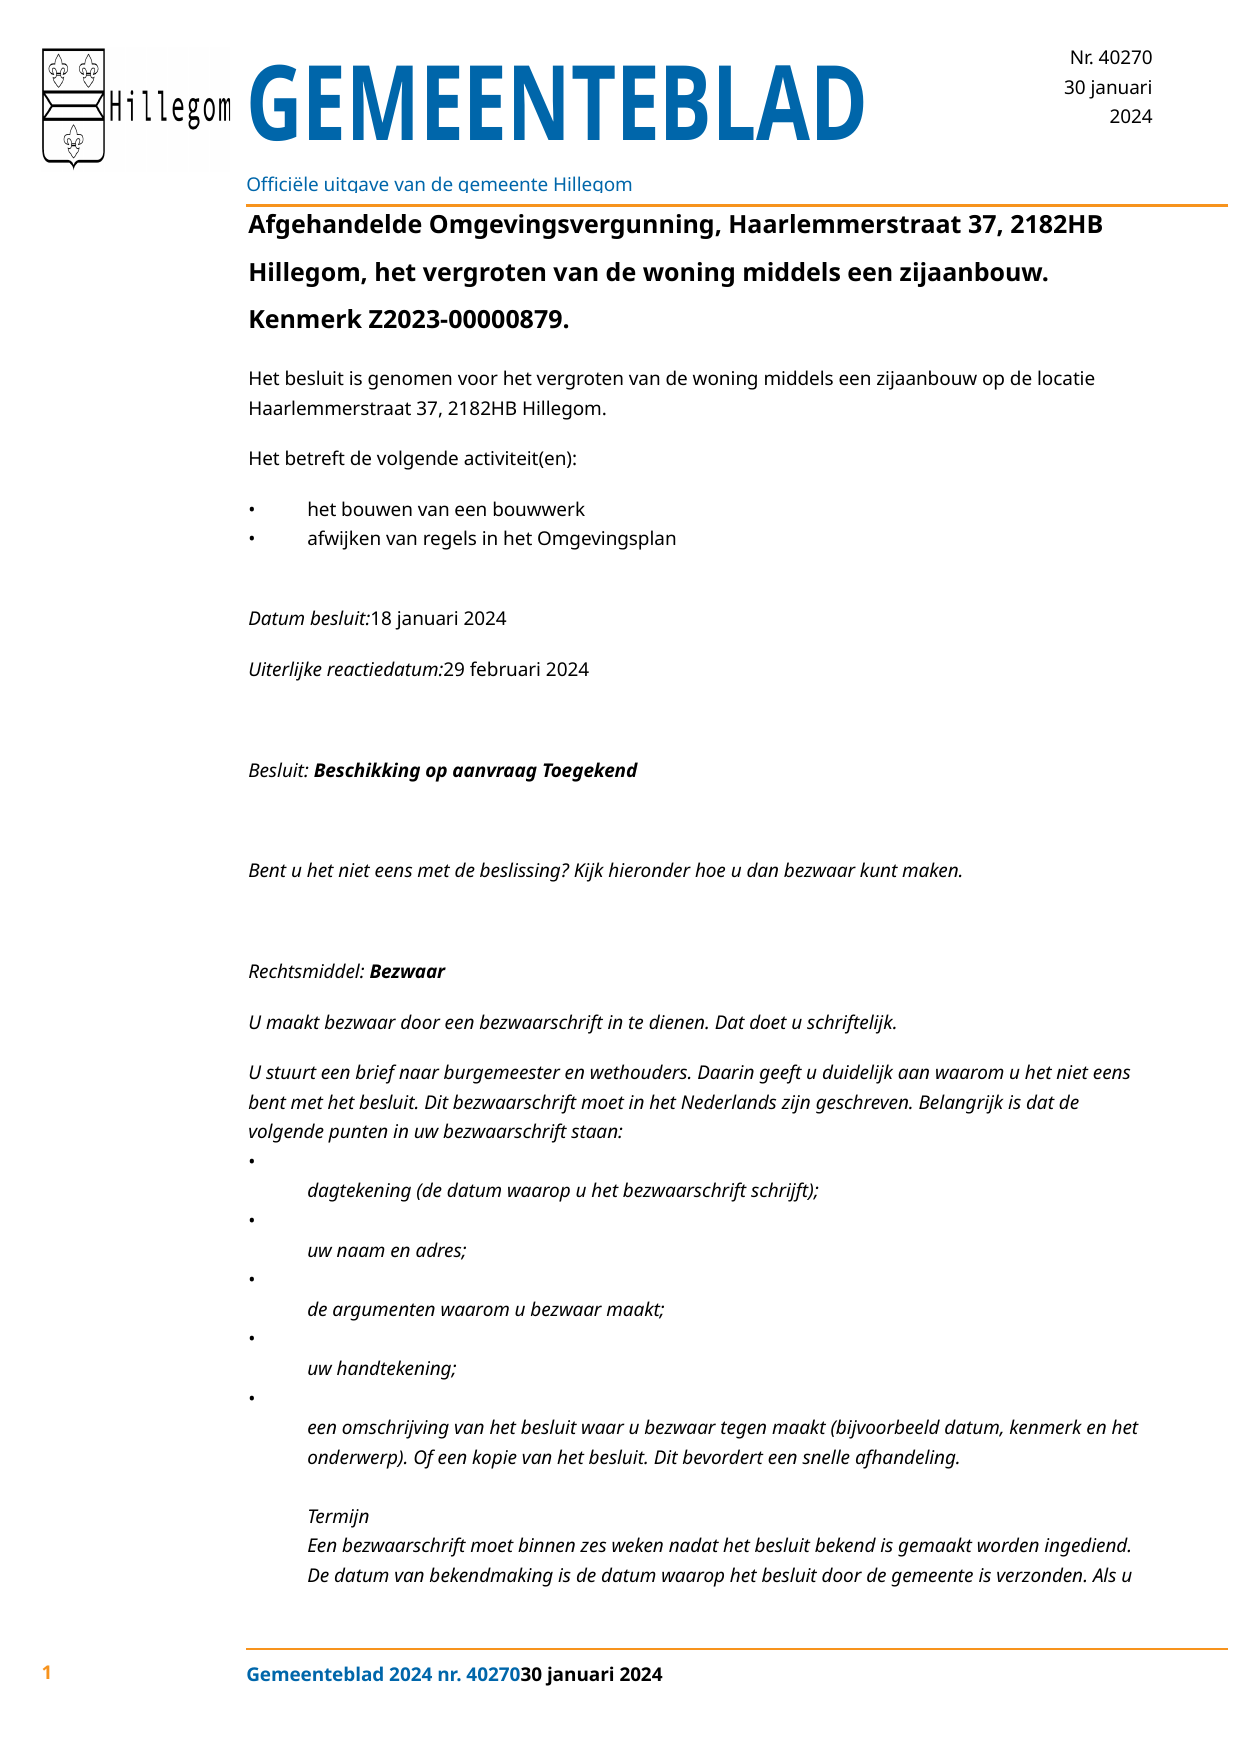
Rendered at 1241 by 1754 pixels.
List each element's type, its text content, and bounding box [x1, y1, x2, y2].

list het bouwen van een bouwwerk [248, 496, 1152, 522]
list uw naam en adres; [248, 1237, 1152, 1262]
text Uiterlijke reactiedatum:29 februari 2024 [248, 656, 1152, 682]
list Een bezwaarschrift moet binnen zes weken nadat het besluit bekend is gemaakt worden ingediend. De datum van bekendmaking is de datum waarop het besluit door de gemeente is verzonden. Als u [248, 1533, 1152, 1588]
list afwijken van regels in het Omgevingsplan [248, 526, 1152, 551]
text Datum besluit:18 januari 2024 [248, 606, 1152, 631]
text Het besluit is genomen voor het vergroten van de woning middels een zijaanbouw op de locatie Haarlemmerstraat 37, 2182HB Hillegom. [248, 366, 1152, 421]
text U stuurt een brief naar burgemeester en wethouders. Daarin geeft u duidelijk aan waarom u het niet eens bent met het besluit. Dit bezwaarschrift moet in het Nederlands zijn geschreven. Belangrijk is dat de volgende punten in uw bezwaarschrift staan: [248, 1059, 1152, 1144]
list dagtekening (de datum waarop u het bezwaarschrift schrijft); [248, 1178, 1152, 1203]
picture [41, 47, 231, 172]
list de argumenten waarom u bezwaar maakt; [248, 1296, 1152, 1322]
text Besluit: Beschikking op aanvraag Toegekend [248, 757, 1152, 782]
text Bent u het niet eens met de beslissing? Kijk hieronder hoe u dan bezwaar kunt maken. [248, 858, 1152, 883]
list uw handtekening; [248, 1355, 1152, 1381]
text Rechtsmiddel: Bezwaar [248, 958, 1152, 984]
list een omschrijving van het besluit waar u bezwaar tegen maakt (bijvoorbeeld datum, kenmerk en het onderwerp). Of een kopie van het besluit. Dit bevordert een snelle afhandeling. [248, 1414, 1152, 1469]
text Afgehandelde Omgevingsvergunning, Haarlemmerstraat 37, 2182HB Hillegom, het vergroten van de woning middels een zijaanbouw. Kenmerk Z2023-00000879. [248, 207, 1152, 336]
text U maakt bezwaar door een bezwaarschrift in te dienen. Dat doet u schriftelijk. [248, 1009, 1152, 1034]
list Termijn [248, 1503, 1152, 1529]
text Het betreft de volgende activiteit(en): [248, 446, 1152, 471]
